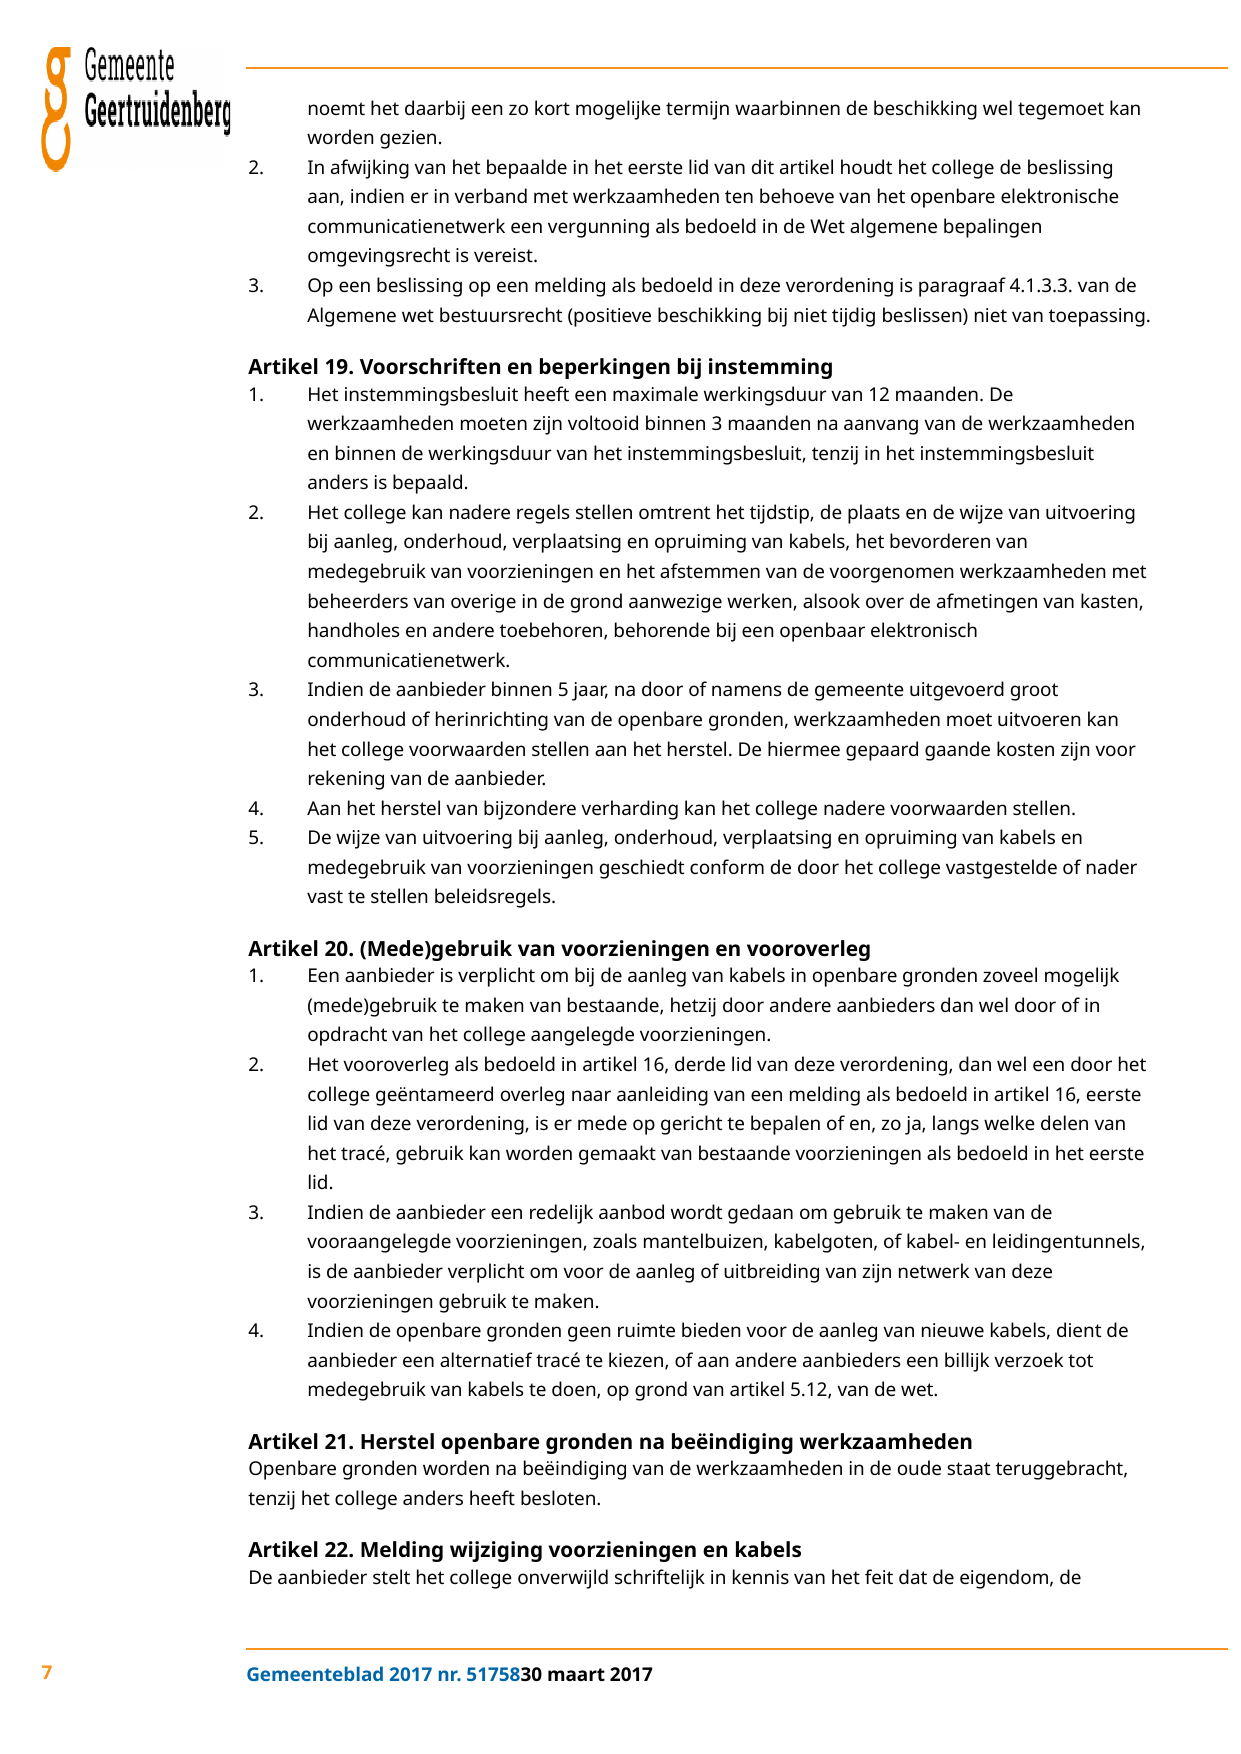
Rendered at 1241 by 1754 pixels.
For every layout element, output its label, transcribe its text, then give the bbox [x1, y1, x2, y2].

list noemt het daarbij een zo kort mogelijke termijn waarbinnen de beschikking wel tegemoet kan worden gezien. [248, 95, 1152, 150]
text Artikel 19. Voorschriften en beperkingen bij instemming [248, 352, 1152, 381]
text Artikel 20. (Mede)gebruik van voorzieningen en vooroverleg [248, 934, 1152, 962]
list Aan het herstel van bijzondere verharding kan het college nadere voorwaarden stellen. [248, 795, 1152, 821]
list In afwijking van het bepaalde in het eerste lid van dit artikel houdt het college de beslissing aan, indien er in verband met werkzaamheden ten behoeve van het openbare elektronische communicatienetwerk een vergunning als bedoeld in de Wet algemene bepalingen omgevingsrecht is vereist. [248, 154, 1152, 268]
list Indien de openbare gronden geen ruimte bieden voor de aanleg van nieuwe kabels, dient de aanbieder een alternatief tracé te kiezen, of aan andere aanbieders een billijk verzoek tot medegebruik van kabels te doen, op grond van artikel 5.12, van de wet. [248, 1317, 1152, 1402]
text Openbare gronden worden na beëindiging van de werkzaamheden in de oude staat teruggebracht, tenzij het college anders heeft besloten. [248, 1456, 1152, 1511]
text Artikel 22. Melding wijziging voorzieningen en kabels [248, 1536, 1152, 1564]
list Het college kan nadere regels stellen omtrent het tijdstip, de plaats en de wijze van uitvoering bij aanleg, onderhoud, verplaatsing en opruiming van kabels, het bevorderen van medegebruik van voorzieningen en het afstemmen van de voorgenomen werkzaamheden met beheerders van overige in de grond aanwezige werken, alsook over de afmetingen van kasten, handholes en andere toebehoren, behorende bij een openbaar elektronisch communicatienetwerk. [248, 499, 1152, 673]
list Indien de aanbieder binnen 5 jaar, na door of namens de gemeente uitgevoerd groot onderhoud of herinrichting van de openbare gronden, werkzaamheden moet uitvoeren kan het college voorwaarden stellen aan het herstel. De hiermee gepaard gaande kosten zijn voor rekening van de aanbieder. [248, 677, 1152, 791]
list Op een beslissing op een melding als bedoeld in deze verordening is paragraaf 4.1.3.3. van de Algemene wet bestuursrecht (positieve beschikking bij niet tijdig beslissen) niet van toepassing. [248, 272, 1152, 328]
list Het vooroverleg als bedoeld in artikel 16, derde lid van deze verordening, dan wel een door het college geëntameerd overleg naar aanleiding van een melding als bedoeld in artikel 16, eerste lid van deze verordening, is er mede op gericht te bepalen of en, zo ja, langs welke delen van het tracé, gebruik kan worden gemaakt van bestaande voorzieningen als bedoeld in het eerste lid. [248, 1051, 1152, 1195]
picture [41, 47, 231, 172]
list Het instemmingsbesluit heeft een maximale werkingsduur van 12 maanden. De werkzaamheden moeten zijn voltooid binnen 3 maanden na aanvang van de werkzaamheden en binnen de werkingsduur van het instemmingsbesluit, tenzij in het instemmingsbesluit anders is bepaald. [248, 381, 1152, 495]
list De wijze van uitvoering bij aanleg, onderhoud, verplaatsing en opruiming van kabels en medegebruik van voorzieningen geschiedt conform de door het college vastgestelde of nader vast te stellen beleidsregels. [248, 824, 1152, 909]
text Artikel 21. Herstel openbare gronden na beëindiging werkzaamheden [248, 1427, 1152, 1456]
list Indien de aanbieder een redelijk aanbod wordt gedaan om gebruik te maken van de vooraangelegde voorzieningen, zoals mantelbuizen, kabelgoten, of kabel- en leidingentunnels, is de aanbieder verplicht om voor de aanleg of uitbreiding van zijn netwerk van deze voorzieningen gebruik te maken. [248, 1199, 1152, 1314]
text De aanbieder stelt het college onverwijld schriftelijk in kennis van het feit dat de eigendom, de [248, 1564, 1152, 1590]
list Een aanbieder is verplicht om bij de aanleg van kabels in openbare gronden zoveel mogelijk (mede)gebruik te maken van bestaande, hetzij door andere aanbieders dan wel door of in opdracht van het college aangelegde voorzieningen. [248, 962, 1152, 1047]
